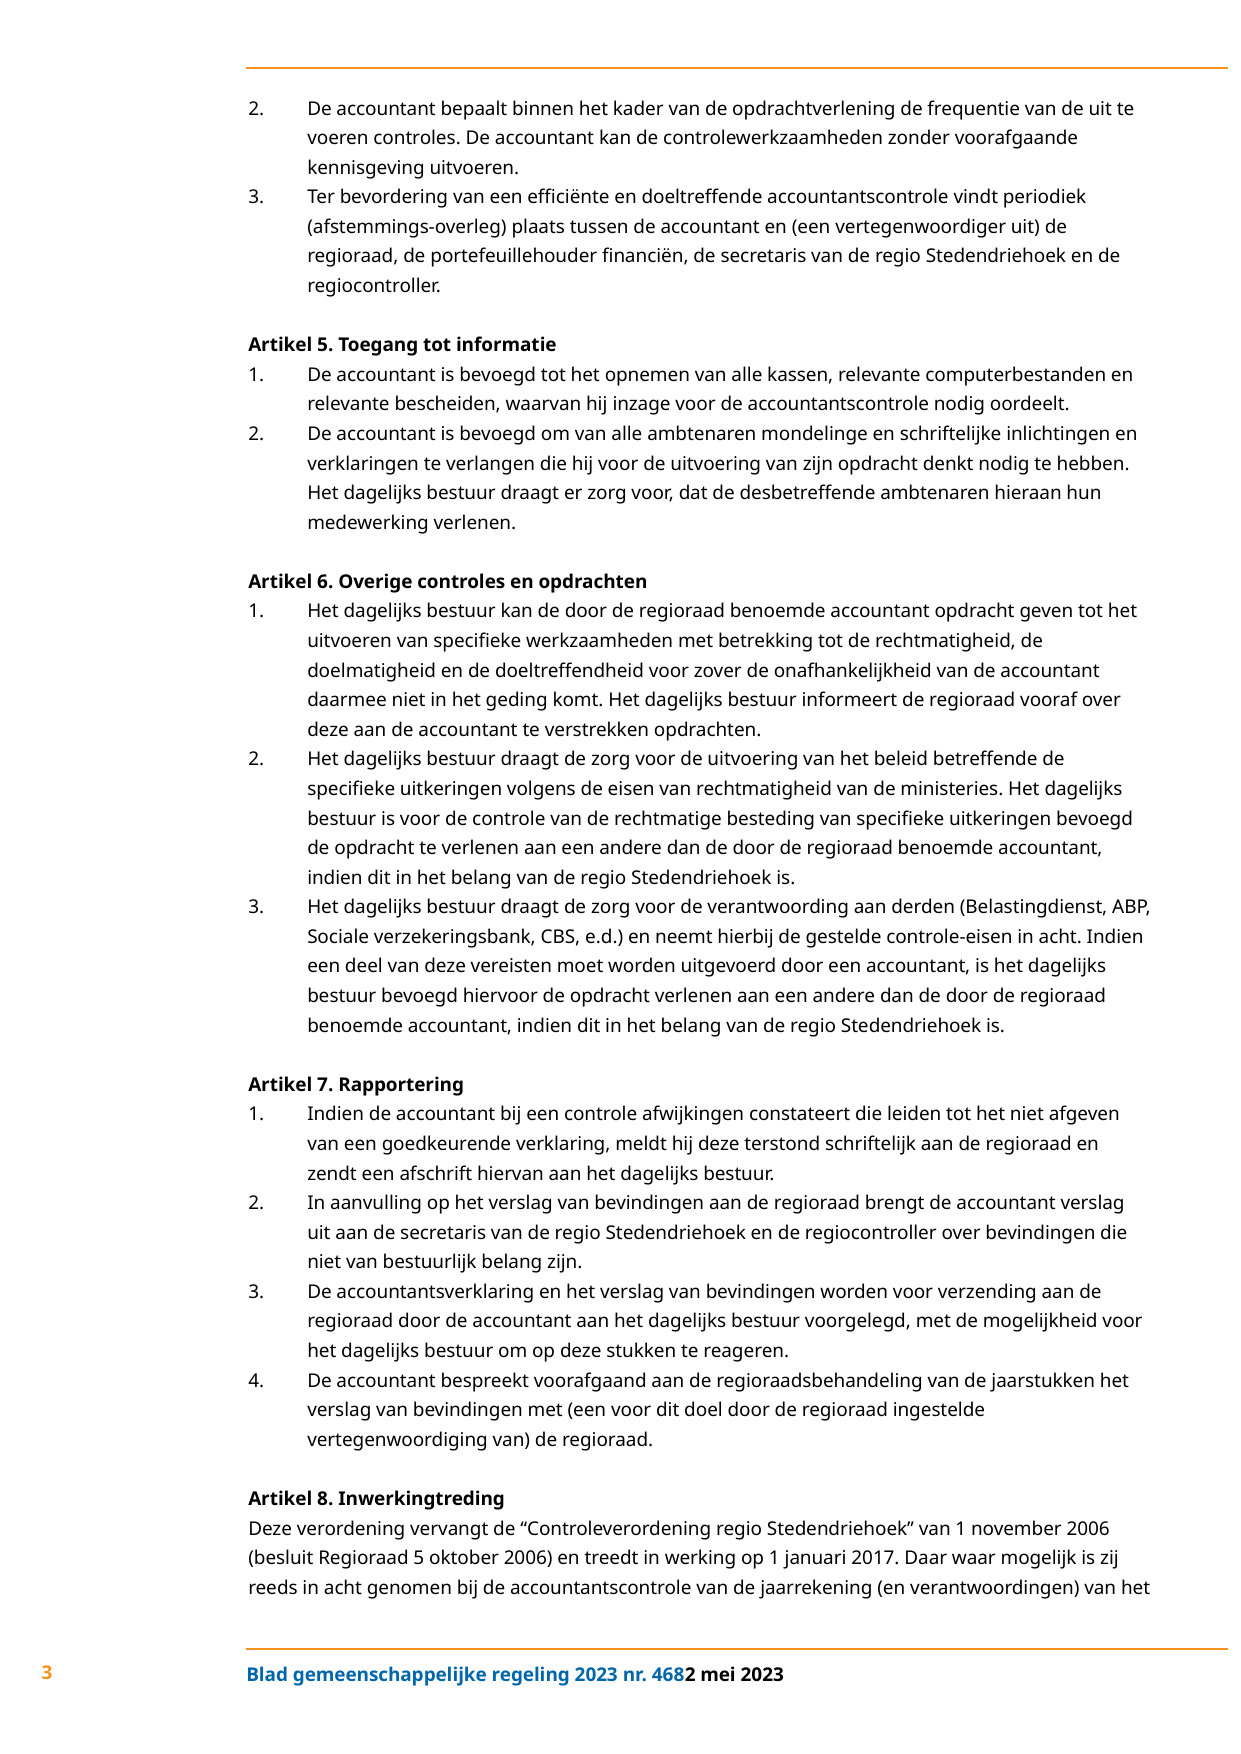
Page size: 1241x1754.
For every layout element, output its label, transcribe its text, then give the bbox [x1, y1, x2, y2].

list De accountantsverklaring en het verslag van bevindingen worden voor verzending aan de regioraad door de accountant aan het dagelijks bestuur voorgelegd, met de mogelijkheid voor het dagelijks bestuur om op deze stukken te reageren. [248, 1278, 1152, 1363]
list De accountant bepaalt binnen het kader van de opdrachtverlening de frequentie van de uit te voeren controles. De accountant kan de controlewerkzaamheden zonder voorafgaande kennisgeving uitvoeren. [248, 95, 1152, 180]
text Deze verordening vervangt de “Controleverordening regio Stedendriehoek” van 1 november 2006 (besluit Regioraad 5 oktober 2006) en treedt in werking op 1 januari 2017. Daar waar mogelijk is zij reeds in acht genomen bij de accountantscontrole van de jaarrekening (en verantwoordingen) van het [248, 1515, 1152, 1600]
list In aanvulling op het verslag van bevindingen aan de regioraad brengt de accountant verslag uit aan de secretaris van de regio Stedendriehoek en de regiocontroller over bevindingen die niet van bestuurlijk belang zijn. [248, 1189, 1152, 1274]
list Het dagelijks bestuur draagt de zorg voor de uitvoering van het beleid betreffende de specifieke uitkeringen volgens de eisen van rechtmatigheid van de ministeries. Het dagelijks bestuur is voor de controle van de rechtmatige besteding van specifieke uitkeringen bevoegd de opdracht te verlenen aan een andere dan de door de regioraad benoemde accountant, indien dit in het belang van de regio Stedendriehoek is. [248, 746, 1152, 890]
list Indien de accountant bij een controle afwijkingen constateert die leiden tot het niet afgeven van een goedkeurende verklaring, meldt hij deze terstond schriftelijk aan de regioraad en zendt een afschrift hiervan aan het dagelijks bestuur. [248, 1101, 1152, 1186]
list Het dagelijks bestuur draagt de zorg voor de verantwoording aan derden (Belastingdienst, ABP, Sociale verzekeringsbank, CBS, e.d.) en neemt hierbij de gestelde controle-eisen in acht. Indien een deel van deze vereisten moet worden uitgevoerd door een accountant, is het dagelijks bestuur bevoegd hiervoor de opdracht verlenen aan een andere dan de door de regioraad benoemde accountant, indien dit in het belang van de regio Stedendriehoek is. [248, 893, 1152, 1038]
list De accountant is bevoegd tot het opnemen van alle kassen, relevante computerbestanden en relevante bescheiden, waarvan hij inzage voor de accountantscontrole nodig oordeelt. [248, 361, 1152, 416]
picture [41, 47, 231, 172]
text Artikel 5. Toegang tot informatie [248, 331, 1152, 357]
text Artikel 6. Overige controles en opdrachten [248, 568, 1152, 594]
list De accountant bespreekt voorafgaand aan de regioraadsbehandeling van de jaarstukken het verslag van bevindingen met (een voor dit doel door de regioraad ingestelde vertegenwoordiging van) de regioraad. [248, 1367, 1152, 1452]
list De accountant is bevoegd om van alle ambtenaren mondelinge en schriftelijke inlichtingen en verklaringen te verlangen die hij voor de uitvoering van zijn opdracht denkt nodig te hebben. Het dagelijks bestuur draagt er zorg voor, dat de desbetreffende ambtenaren hieraan hun medewerking verlenen. [248, 420, 1152, 535]
text Artikel 8. Inwerkingtreding [248, 1485, 1152, 1511]
text Artikel 7. Rapportering [248, 1071, 1152, 1097]
list Ter bevordering van een efficiënte en doeltreffende accountantscontrole vindt periodiek (afstemmings-overleg) plaats tussen de accountant en (een vertegenwoordiger uit) de regioraad, de portefeuillehouder financiën, de secretaris van de regio Stedendriehoek en de regiocontroller. [248, 183, 1152, 298]
list Het dagelijks bestuur kan de door de regioraad benoemde accountant opdracht geven tot het uitvoeren van specifieke werkzaamheden met betrekking tot de rechtmatigheid, de doelmatigheid en de doeltreffendheid voor zover de onafhankelijkheid van de accountant daarmee niet in het geding komt. Het dagelijks bestuur informeert de regioraad vooraf over deze aan de accountant te verstrekken opdrachten. [248, 598, 1152, 742]
